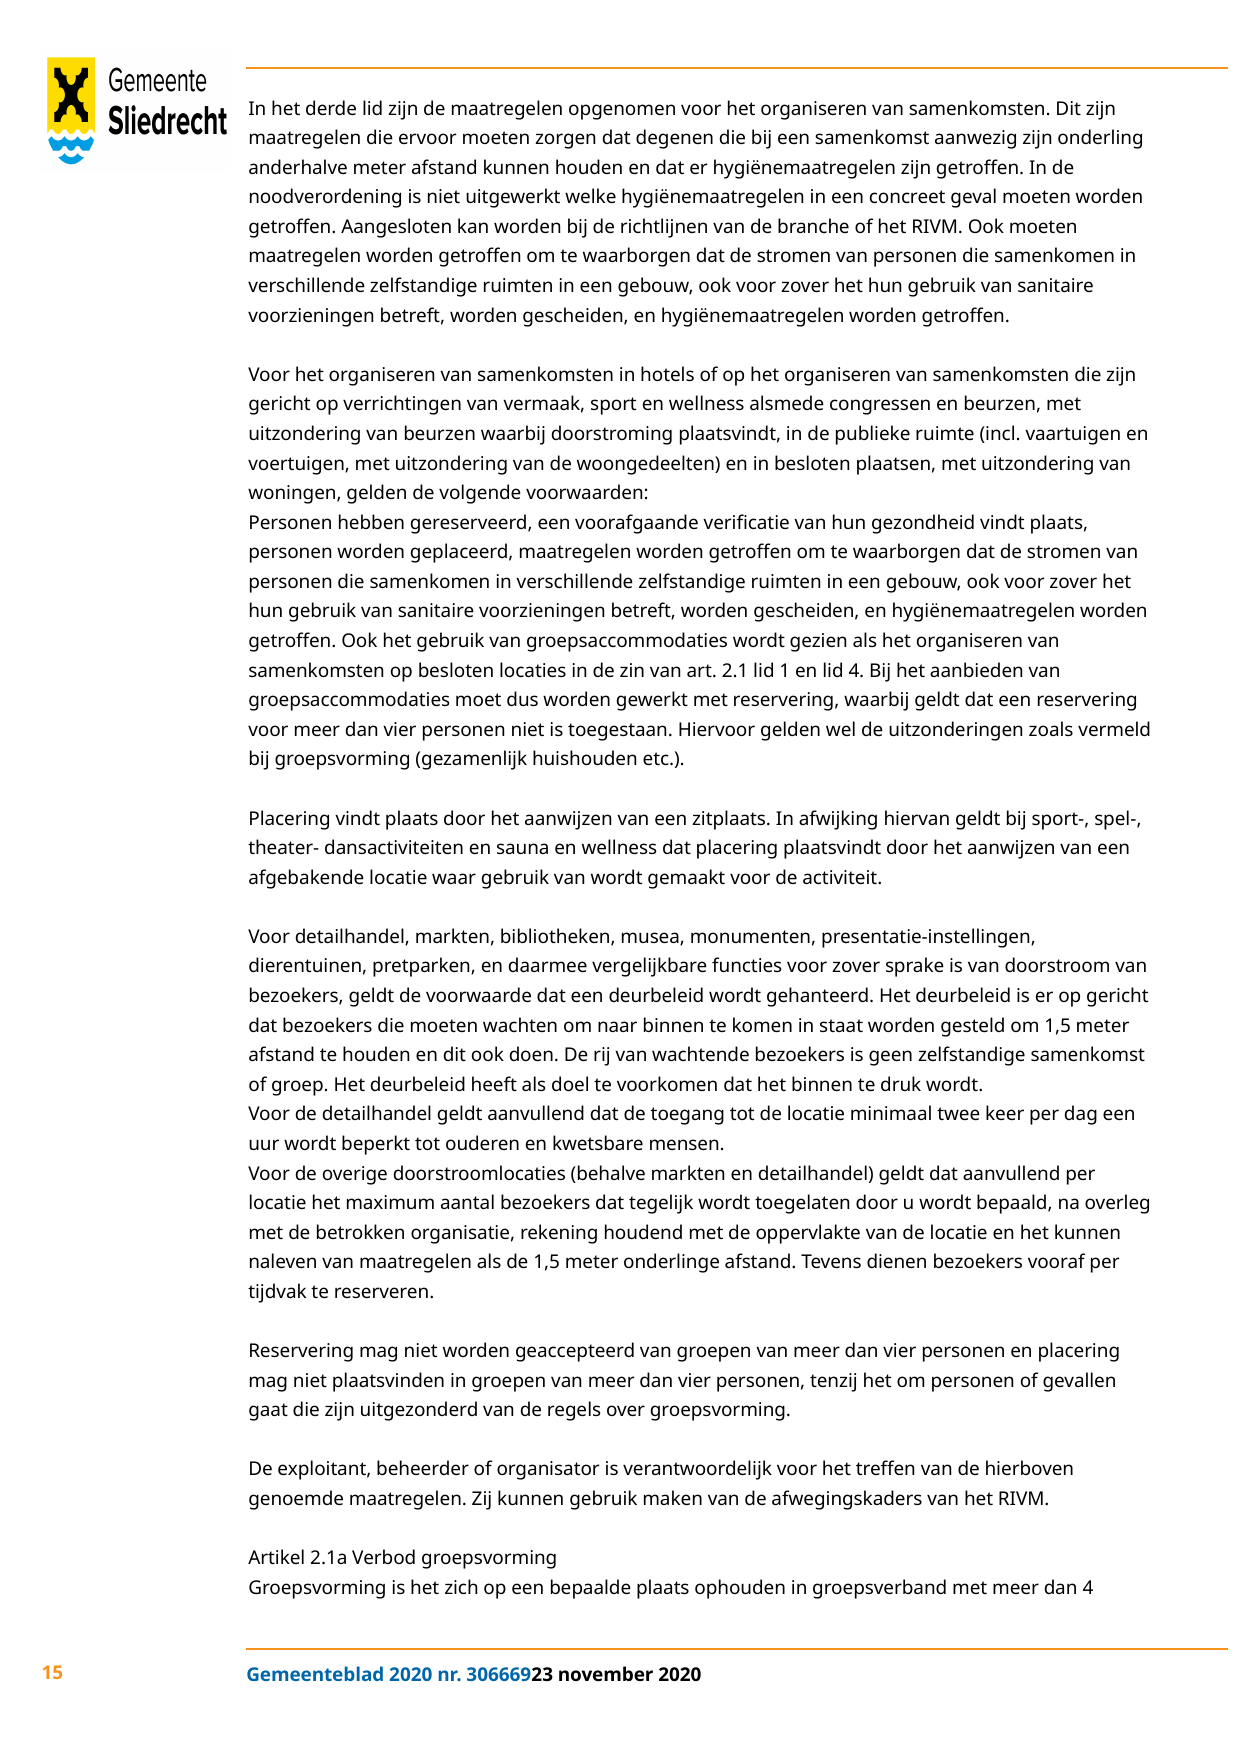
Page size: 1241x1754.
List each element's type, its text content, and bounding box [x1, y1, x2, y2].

text In het derde lid zijn de maatregelen opgenomen voor het organiseren van samenkomsten. Dit zijn maatregelen die ervoor moeten zorgen dat degenen die bij een samenkomst aanwezig zijn onderling anderhalve meter afstand kunnen houden en dat er hygiënemaatregelen zijn getroffen. In de noodverordening is niet uitgewerkt welke hygiënemaatregelen in een concreet geval moeten worden getroffen. Aangesloten kan worden bij de richtlijnen van de branche of het RIVM. Ook moeten maatregelen worden getroffen om te waarborgen dat de stromen van personen die samenkomen in verschillende zelfstandige ruimten in een gebouw, ook voor zover het hun gebruik van sanitaire voorzieningen betreft, worden gescheiden, en hygiënemaatregelen worden getroffen. [248, 95, 1152, 328]
text Voor de detailhandel geldt aanvullend dat de toegang tot de locatie minimaal twee keer per dag een uur wordt beperkt tot ouderen en kwetsbare mensen. [248, 1101, 1152, 1156]
text Placering vindt plaats door het aanwijzen van een zitplaats. In afwijking hiervan geldt bij sport-, spel-, theater- dansactiviteiten en sauna en wellness dat placering plaatsvindt door het aanwijzen van een afgebakende locatie waar gebruik van wordt gemaakt voor de activiteit. [248, 805, 1152, 890]
text Groepsvorming is het zich op een bepaalde plaats ophouden in groepsverband met meer dan 4 [248, 1574, 1152, 1600]
text Voor detailhandel, markten, bibliotheken, musea, monumenten, presentatie-instellingen, dierentuinen, pretparken, en daarmee vergelijkbare functies voor zover sprake is van doorstroom van bezoekers, geldt de voorwaarde dat een deurbeleid wordt gehanteerd. Het deurbeleid is er op gericht dat bezoekers die moeten wachten om naar binnen te komen in staat worden gesteld om 1,5 meter afstand te houden en dit ook doen. De rij van wachtende bezoekers is geen zelfstandige samenkomst of groep. Het deurbeleid heeft als doel te voorkomen dat het binnen te druk wordt. [248, 923, 1152, 1097]
text Voor de overige doorstroomlocaties (behalve markten en detailhandel) geldt dat aanvullend per locatie het maximum aantal bezoekers dat tegelijk wordt toegelaten door u wordt bepaald, na overleg met de betrokken organisatie, rekening houdend met de oppervlakte van de locatie en het kunnen naleven van maatregelen als de 1,5 meter onderlinge afstand. Tevens dienen bezoekers vooraf per tijdvak te reserveren. [248, 1160, 1152, 1304]
text Reservering mag niet worden geaccepteerd van groepen van meer dan vier personen en placering mag niet plaatsvinden in groepen van meer dan vier personen, tenzij het om personen of gevallen gaat die zijn uitgezonderd van de regels over groepsvorming. [248, 1337, 1152, 1422]
text Artikel 2.1a Verbod groepsvorming [248, 1544, 1152, 1570]
text De exploitant, beheerder of organisator is verantwoordelijk voor het treffen van de hierboven genoemde maatregelen. Zij kunnen gebruik maken van de afwegingskaders van het RIVM. [248, 1456, 1152, 1511]
text Voor het organiseren van samenkomsten in hotels of op het organiseren van samenkomsten die zijn gericht op verrichtingen van vermaak, sport en wellness alsmede congressen en beurzen, met uitzondering van beurzen waarbij doorstroming plaatsvindt, in de publieke ruimte (incl. vaartuigen en voertuigen, met uitzondering van de woongedeelten) en in besloten plaatsen, met uitzondering van woningen, gelden de volgende voorwaarden: [248, 361, 1152, 505]
text Personen hebben gereserveerd, een voorafgaande verificatie van hun gezondheid vindt plaats, personen worden geplaceerd, maatregelen worden getroffen om te waarborgen dat de stromen van personen die samenkomen in verschillende zelfstandige ruimten in een gebouw, ook voor zover het hun gebruik van sanitaire voorzieningen betreft, worden gescheiden, en hygiënemaatregelen worden getroffen. Ook het gebruik van groepsaccommodaties wordt gezien als het organiseren van samenkomsten op besloten locaties in de zin van art. 2.1 lid 1 en lid 4. Bij het aanbieden van groepsaccommodaties moet dus worden gewerkt met reservering, waarbij geldt dat een reservering voor meer dan vier personen niet is toegestaan. Hiervoor gelden wel de uitzonderingen zoals vermeld bij groepsvorming (gezamenlijk huishouden etc.). [248, 509, 1152, 771]
picture [41, 47, 231, 172]
